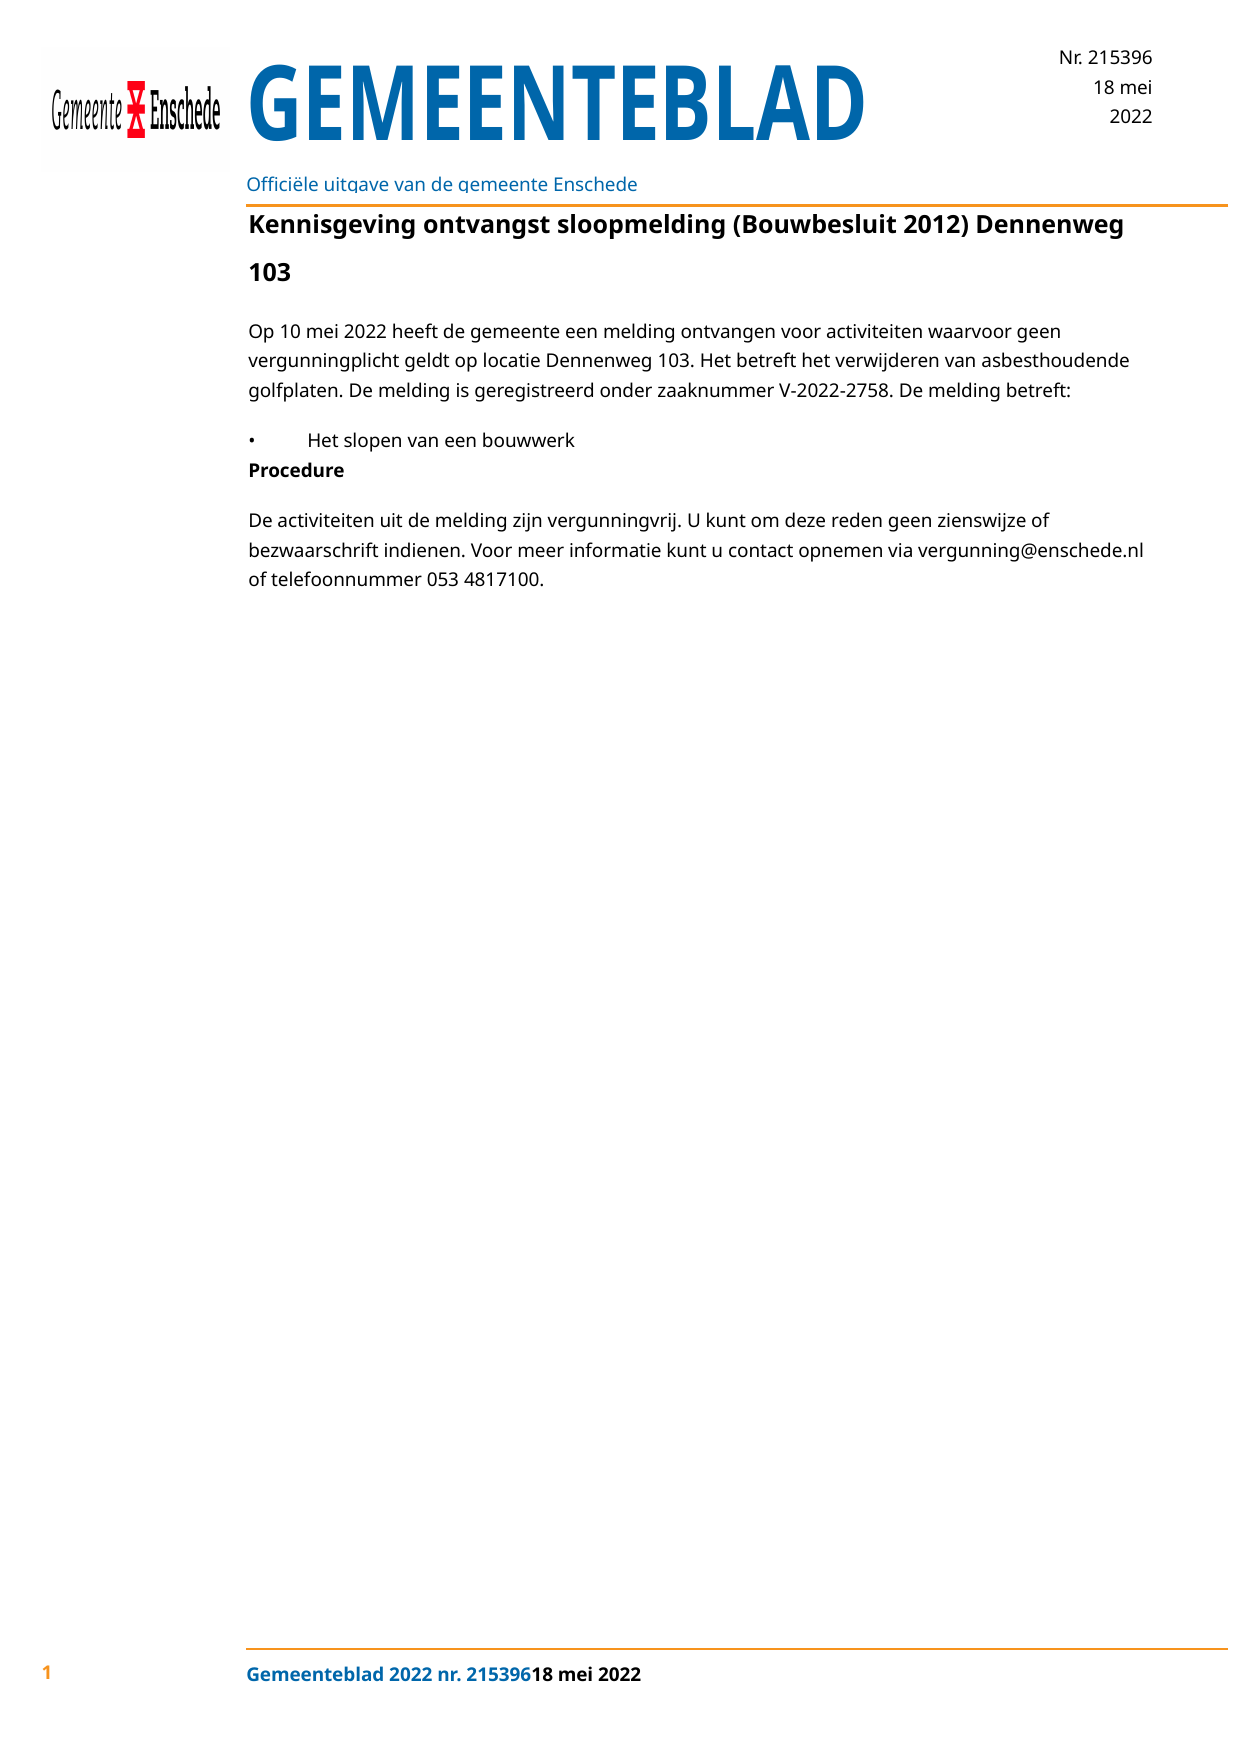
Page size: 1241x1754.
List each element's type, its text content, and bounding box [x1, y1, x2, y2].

picture [41, 47, 231, 172]
text Procedure [248, 457, 1152, 483]
list Het slopen van een bouwwerk [248, 427, 1152, 453]
text Op 10 mei 2022 heeft de gemeente een melding ontvangen voor activiteiten waarvoor geen vergunningplicht geldt op locatie Dennenweg 103. Het betreft het verwijderen van asbesthoudende golfplaten. De melding is geregistreerd onder zaaknummer V-2022-2758. De melding betreft: [248, 318, 1152, 403]
text De activiteiten uit de melding zijn vergunningvrij. U kunt om deze reden geen zienswijze of bezwaarschrift indienen. Voor meer informatie kunt u contact opnemen via vergunning@enschede.nl of telefoonnummer 053 4817100. [248, 507, 1152, 592]
text Kennisgeving ontvangst sloopmelding (Bouwbesluit 2012) Dennenweg 103 [248, 207, 1152, 288]
